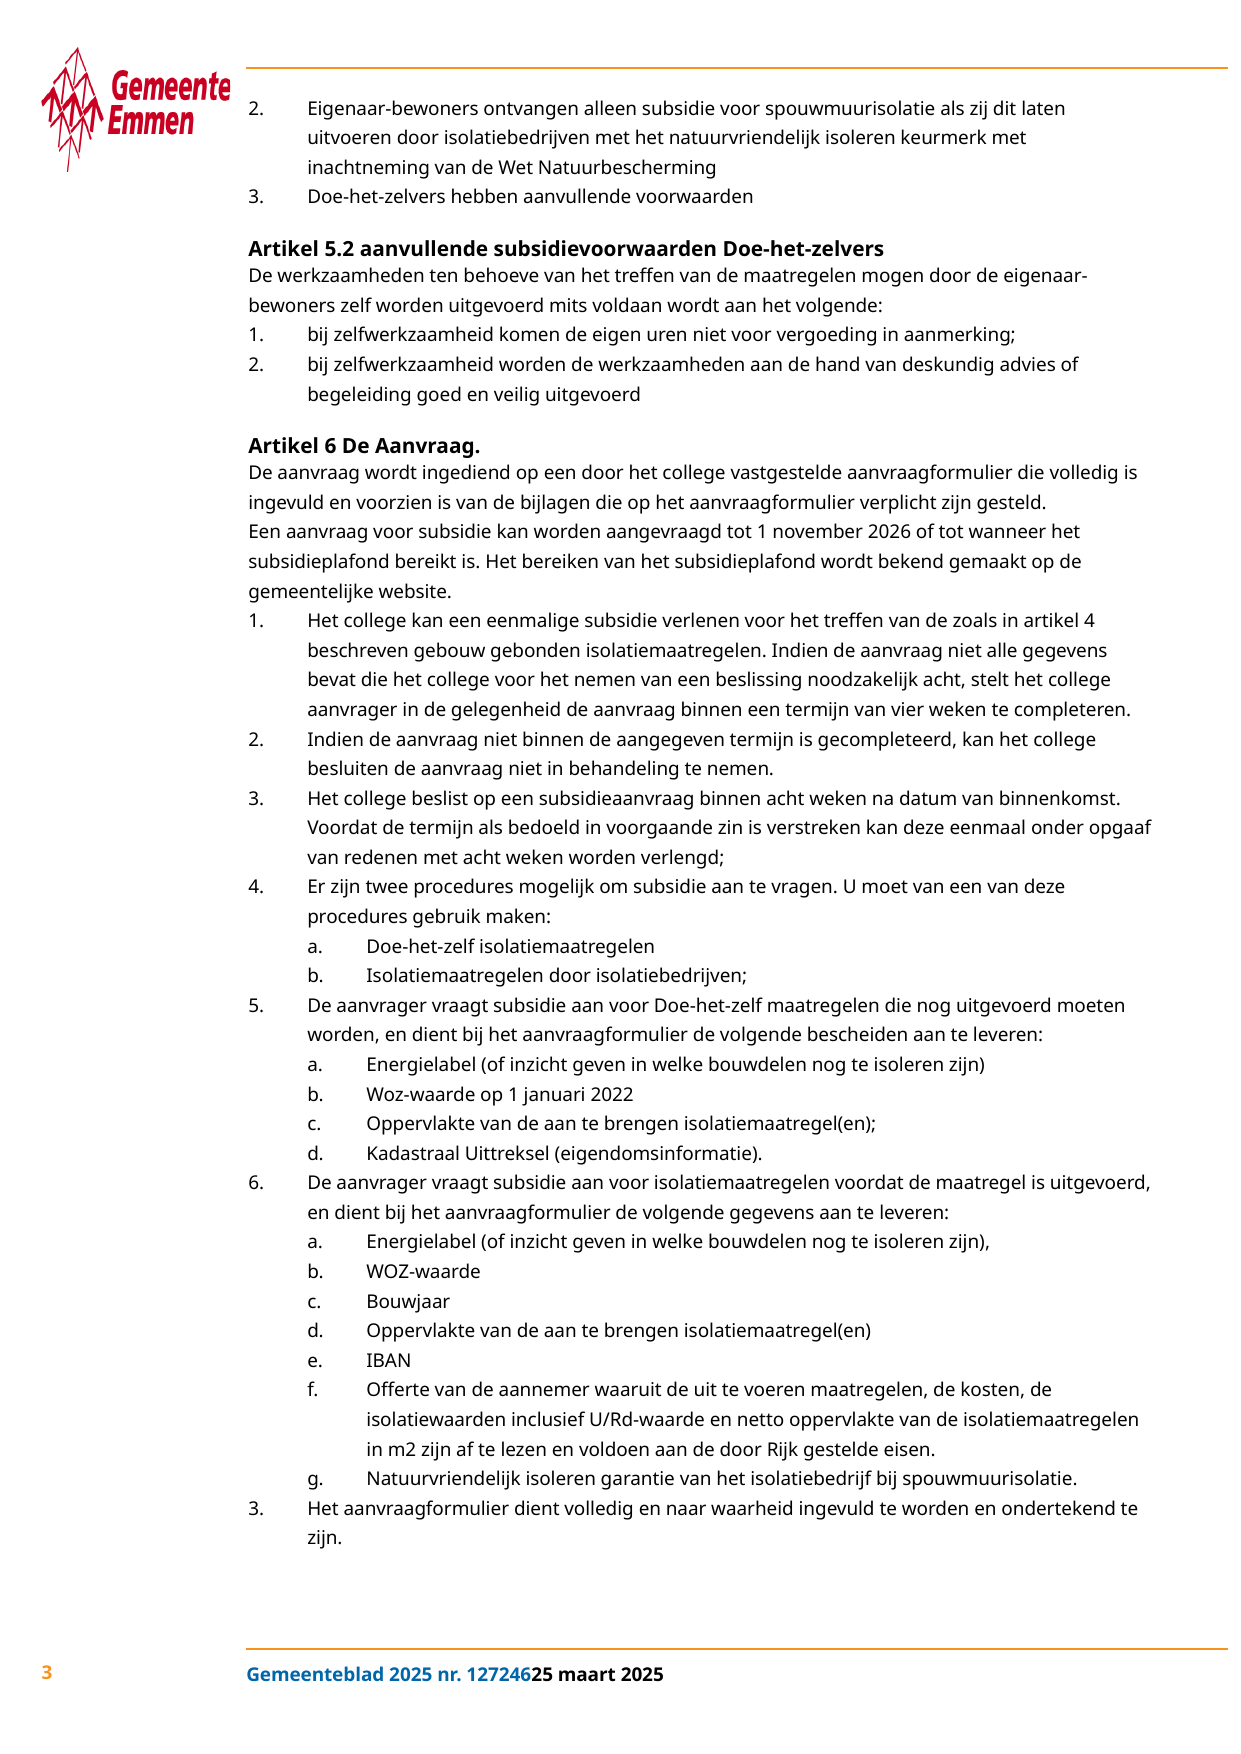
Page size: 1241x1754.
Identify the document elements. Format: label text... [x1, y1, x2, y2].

text Artikel 6 De Aanvraag. [248, 431, 1152, 459]
list Oppervlakte van de aan te brengen isolatiemaatregel(en); [307, 1110, 1152, 1136]
text De aanvraag wordt ingediend op een door het college vastgestelde aanvraagformulier die volledig is ingevuld en voorzien is van de bijlagen die op het aanvraagformulier verplicht zijn gesteld. [248, 459, 1152, 515]
list WOZ-waarde [307, 1258, 1152, 1284]
list bij zelfwerkzaamheid komen de eigen uren niet voor vergoeding in aanmerking; [248, 322, 1152, 347]
list Isolatiemaatregelen door isolatiebedrijven; [307, 962, 1152, 988]
list Woz-waarde op 1 januari 2022 [307, 1081, 1152, 1107]
list De aanvrager vraagt subsidie aan voor Doe-het-zelf maatregelen die nog uitgevoerd moeten worden, en dient bij het aanvraagformulier de volgende bescheiden aan te leveren: [248, 992, 1152, 1047]
list Het college beslist op een subsidieaanvraag binnen acht weken na datum van binnenkomst. Voordat de termijn als bedoeld in voorgaande zin is verstreken kan deze eenmaal onder opgaaf van redenen met acht weken worden verlengd; [248, 785, 1152, 870]
list Energielabel (of inzicht geven in welke bouwdelen nog te isoleren zijn), [307, 1229, 1152, 1254]
list Het college kan een eenmalige subsidie verlenen voor het treffen van de zoals in artikel 4 beschreven gebouw gebonden isolatiemaatregelen. Indien de aanvraag niet alle gegevens bevat die het college voor het nemen van een beslissing noodzakelijk acht, stelt het college aanvrager in de gelegenheid de aanvraag binnen een termijn van vier weken te completeren. [248, 607, 1152, 722]
list Er zijn twee procedures mogelijk om subsidie aan te vragen. U moet van een van deze procedures gebruik maken: [248, 874, 1152, 929]
list Natuurvriendelijk isoleren garantie van het isolatiebedrijf bij spouwmuurisolatie. [307, 1465, 1152, 1491]
list Energielabel (of inzicht geven in welke bouwdelen nog te isoleren zijn) [307, 1051, 1152, 1077]
text Artikel 5.2 aanvullende subsidievoorwaarden Doe-het-zelvers [248, 234, 1152, 262]
list Offerte van de aannemer waaruit de uit te voeren maatregelen, de kosten, de isolatiewaarden inclusief U/Rd-waarde en netto oppervlakte van de isolatiemaatregelen in m2 zijn af te lezen en voldoen aan de door Rijk gestelde eisen. [307, 1377, 1152, 1462]
list IBAN [307, 1347, 1152, 1373]
list Oppervlakte van de aan te brengen isolatiemaatregel(en) [307, 1317, 1152, 1343]
list bij zelfwerkzaamheid worden de werkzaamheden aan de hand van deskundig advies of begeleiding goed en veilig uitgevoerd [248, 351, 1152, 406]
list Het aanvraagformulier dient volledig en naar waarheid ingevuld te worden en ondertekend te zijn. [248, 1495, 1152, 1550]
text Een aanvraag voor subsidie kan worden aangevraagd tot 1 november 2026 of tot wanneer het subsidieplafond bereikt is. Het bereiken van het subsidieplafond wordt bekend gemaakt op de gemeentelijke website. [248, 519, 1152, 604]
list Eigenaar-bewoners ontvangen alleen subsidie voor spouwmuurisolatie als zij dit laten uitvoeren door isolatiebedrijven met het natuurvriendelijk isoleren keurmerk met inachtneming van de Wet Natuurbescherming [248, 95, 1152, 180]
list Kadastraal Uittreksel (eigendomsinformatie). [307, 1140, 1152, 1166]
list Doe-het-zelf isolatiemaatregelen [307, 933, 1152, 959]
picture [41, 47, 231, 172]
list Bouwjaar [307, 1288, 1152, 1314]
list Doe-het-zelvers hebben aanvullende voorwaarden [248, 183, 1152, 209]
list Indien de aanvraag niet binnen de aangegeven termijn is gecompleteerd, kan het college besluiten de aanvraag niet in behandeling te nemen. [248, 726, 1152, 781]
text De werkzaamheden ten behoeve van het treffen van de maatregelen mogen door de eigenaar-bewoners zelf worden uitgevoerd mits voldaan wordt aan het volgende: [248, 262, 1152, 318]
list De aanvrager vraagt subsidie aan voor isolatiemaatregelen voordat de maatregel is uitgevoerd, en dient bij het aanvraagformulier de volgende gegevens aan te leveren: [248, 1169, 1152, 1225]
